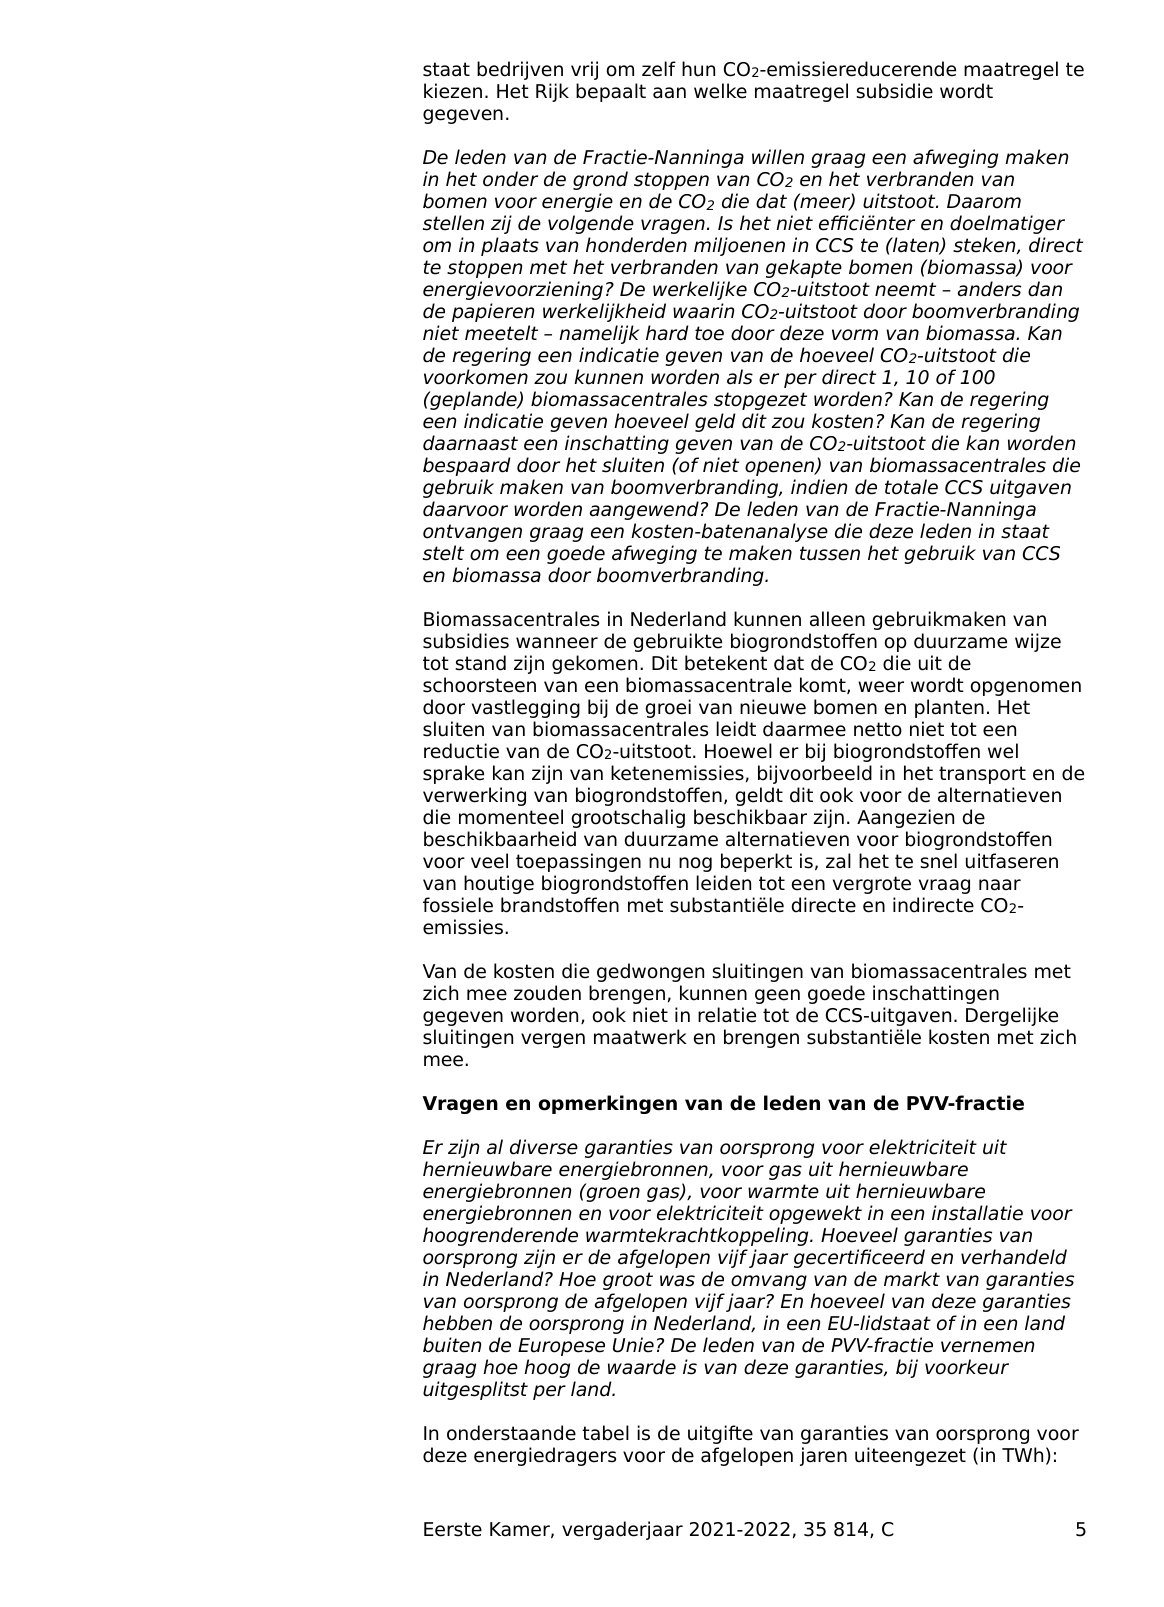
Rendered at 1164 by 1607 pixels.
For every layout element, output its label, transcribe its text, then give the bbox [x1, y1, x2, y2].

text staat bedrijven vrij om zelf hun CO2-emissiereducerende maatregel te kiezen. Het Rijk bepaalt aan welke maatregel subsidie wordt gegeven. [422, 59, 1087, 125]
text Er zijn al diverse garanties van oorsprong voor elektriciteit uit hernieuwbare energiebronnen, voor gas uit hernieuwbare energiebronnen (groen gas), voor warmte uit hernieuwbare energiebronnen en voor elektriciteit opgewekt in een installatie voor hoogrenderende warmtekrachtkoppeling. Hoeveel garanties van oorsprong zijn er de afgelopen vijf jaar gecertificeerd en verhandeld in Nederland? Hoe groot was de omvang van de markt van garanties van oorsprong de afgelopen vijf jaar? En hoeveel van deze garanties hebben de oorsprong in Nederland, in een EU-lidstaat of in een land buiten de Europese Unie? De leden van de PVV-fractie vernemen graag hoe hoog de waarde is van deze garanties, bij voorkeur uitgesplitst per land. [422, 1137, 1087, 1401]
subtitle Vragen en opmerkingen van de leden van de PVV-fractie [422, 1093, 1087, 1115]
text De leden van de Fractie-Nanninga willen graag een afweging maken in het onder de grond stoppen van CO2 en het verbranden van bomen voor energie en de CO2 die dat (meer) uitstoot. Daarom stellen zij de volgende vragen. Is het niet efficiënter en doelmatiger om in plaats van honderden miljoenen in CCS te (laten) steken, direct te stoppen met het verbranden van gekapte bomen (biomassa) voor energievoorziening? De werkelijke CO2-uitstoot neemt – anders dan de papieren werkelijkheid waarin CO2-uitstoot door boomverbranding niet meetelt – namelijk hard toe door deze vorm van biomassa. Kan de regering een indicatie geven van de hoeveel CO2-uitstoot die voorkomen zou kunnen worden als er per direct 1, 10 of 100 (geplande) biomassacentrales stopgezet worden? Kan de regering een indicatie geven hoeveel geld dit zou kosten? Kan de regering daarnaast een inschatting geven van de CO2-uitstoot die kan worden bespaard door het sluiten (of niet openen) van biomassacentrales die gebruik maken van boomverbranding, indien de totale CCS uitgaven daarvoor worden aangewend? De leden van de Fractie-Nanninga ontvangen graag een kosten-batenanalyse die deze leden in staat stelt om een goede afweging te maken tussen het gebruik van CCS en biomassa door boomverbranding. [422, 147, 1087, 587]
text Biomassacentrales in Nederland kunnen alleen gebruikmaken van subsidies wanneer de gebruikte biogrondstoffen op duurzame wijze tot stand zijn gekomen. Dit betekent dat de CO2 die uit de schoorsteen van een biomassacentrale komt, weer wordt opgenomen door vastlegging bij de groei van nieuwe bomen en planten. Het sluiten van biomassacentrales leidt daarmee netto niet tot een reductie van de CO2-uitstoot. Hoewel er bij biogrondstoffen wel sprake kan zijn van ketenemissies, bijvoorbeeld in het transport en de verwerking van biogrondstoffen, geldt dit ook voor de alternatieven die momenteel grootschalig beschikbaar zijn. Aangezien de beschikbaarheid van duurzame alternatieven voor biogrondstoffen voor veel toepassingen nu nog beperkt is, zal het te snel uitfaseren van houtige biogrondstoffen leiden tot een vergrote vraag naar fossiele brandstoffen met substantiële directe en indirecte CO2-emissies. [422, 609, 1087, 939]
text In onderstaande tabel is de uitgifte van garanties van oorsprong voor deze energiedragers voor de afgelopen jaren uiteengezet (in TWh): [422, 1423, 1087, 1467]
text Van de kosten die gedwongen sluitingen van biomassacentrales met zich mee zouden brengen, kunnen geen goede inschattingen gegeven worden, ook niet in relatie tot de CCS-uitgaven. Dergelijke sluitingen vergen maatwerk en brengen substantiële kosten met zich mee. [422, 961, 1087, 1071]
